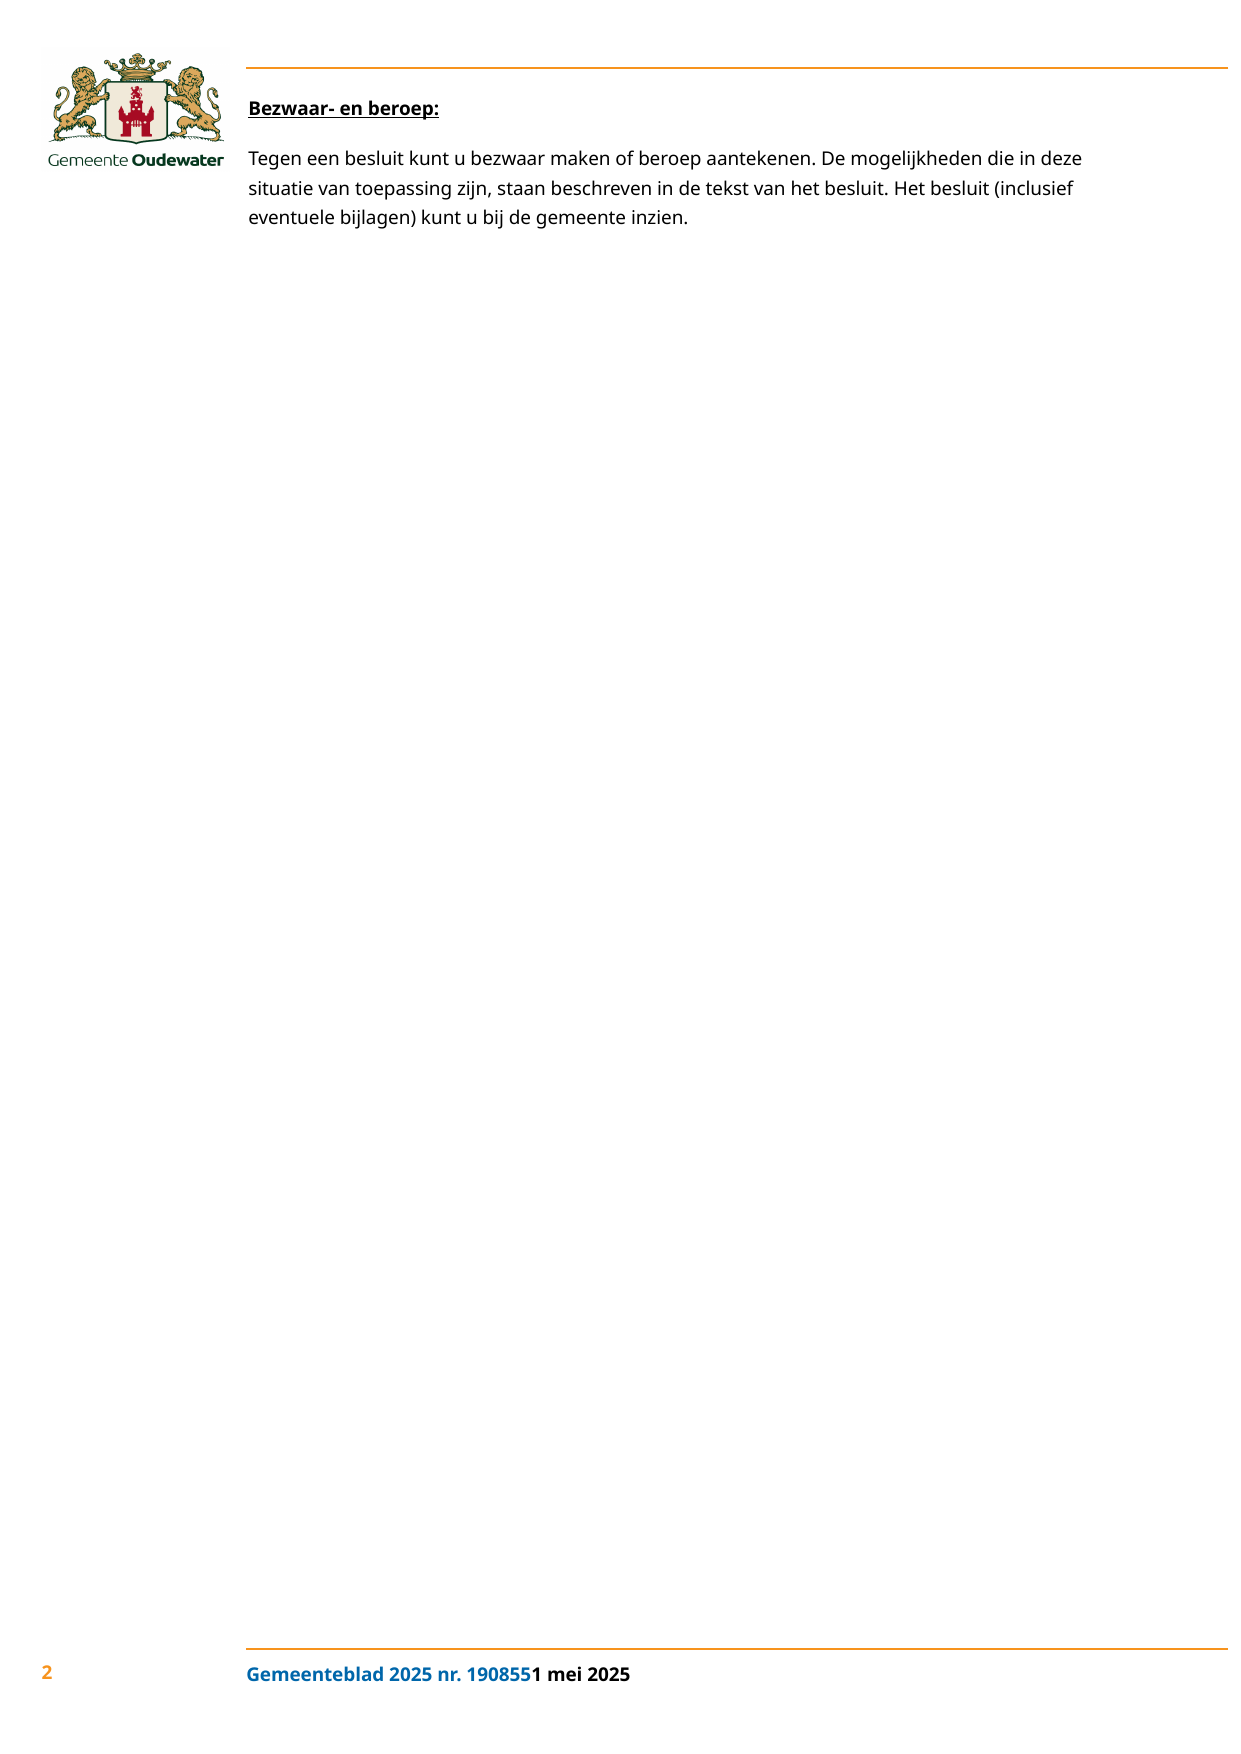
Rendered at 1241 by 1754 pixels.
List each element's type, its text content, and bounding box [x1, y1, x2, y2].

picture [41, 47, 231, 172]
text Bezwaar- en beroep: [248, 95, 1152, 121]
text Tegen een besluit kunt u bezwaar maken of beroep aantekenen. De mogelijkheden die in deze situatie van toepassing zijn, staan beschreven in de tekst van het besluit. Het besluit (inclusief eventuele bijlagen) kunt u bij de gemeente inzien. [248, 145, 1152, 230]
